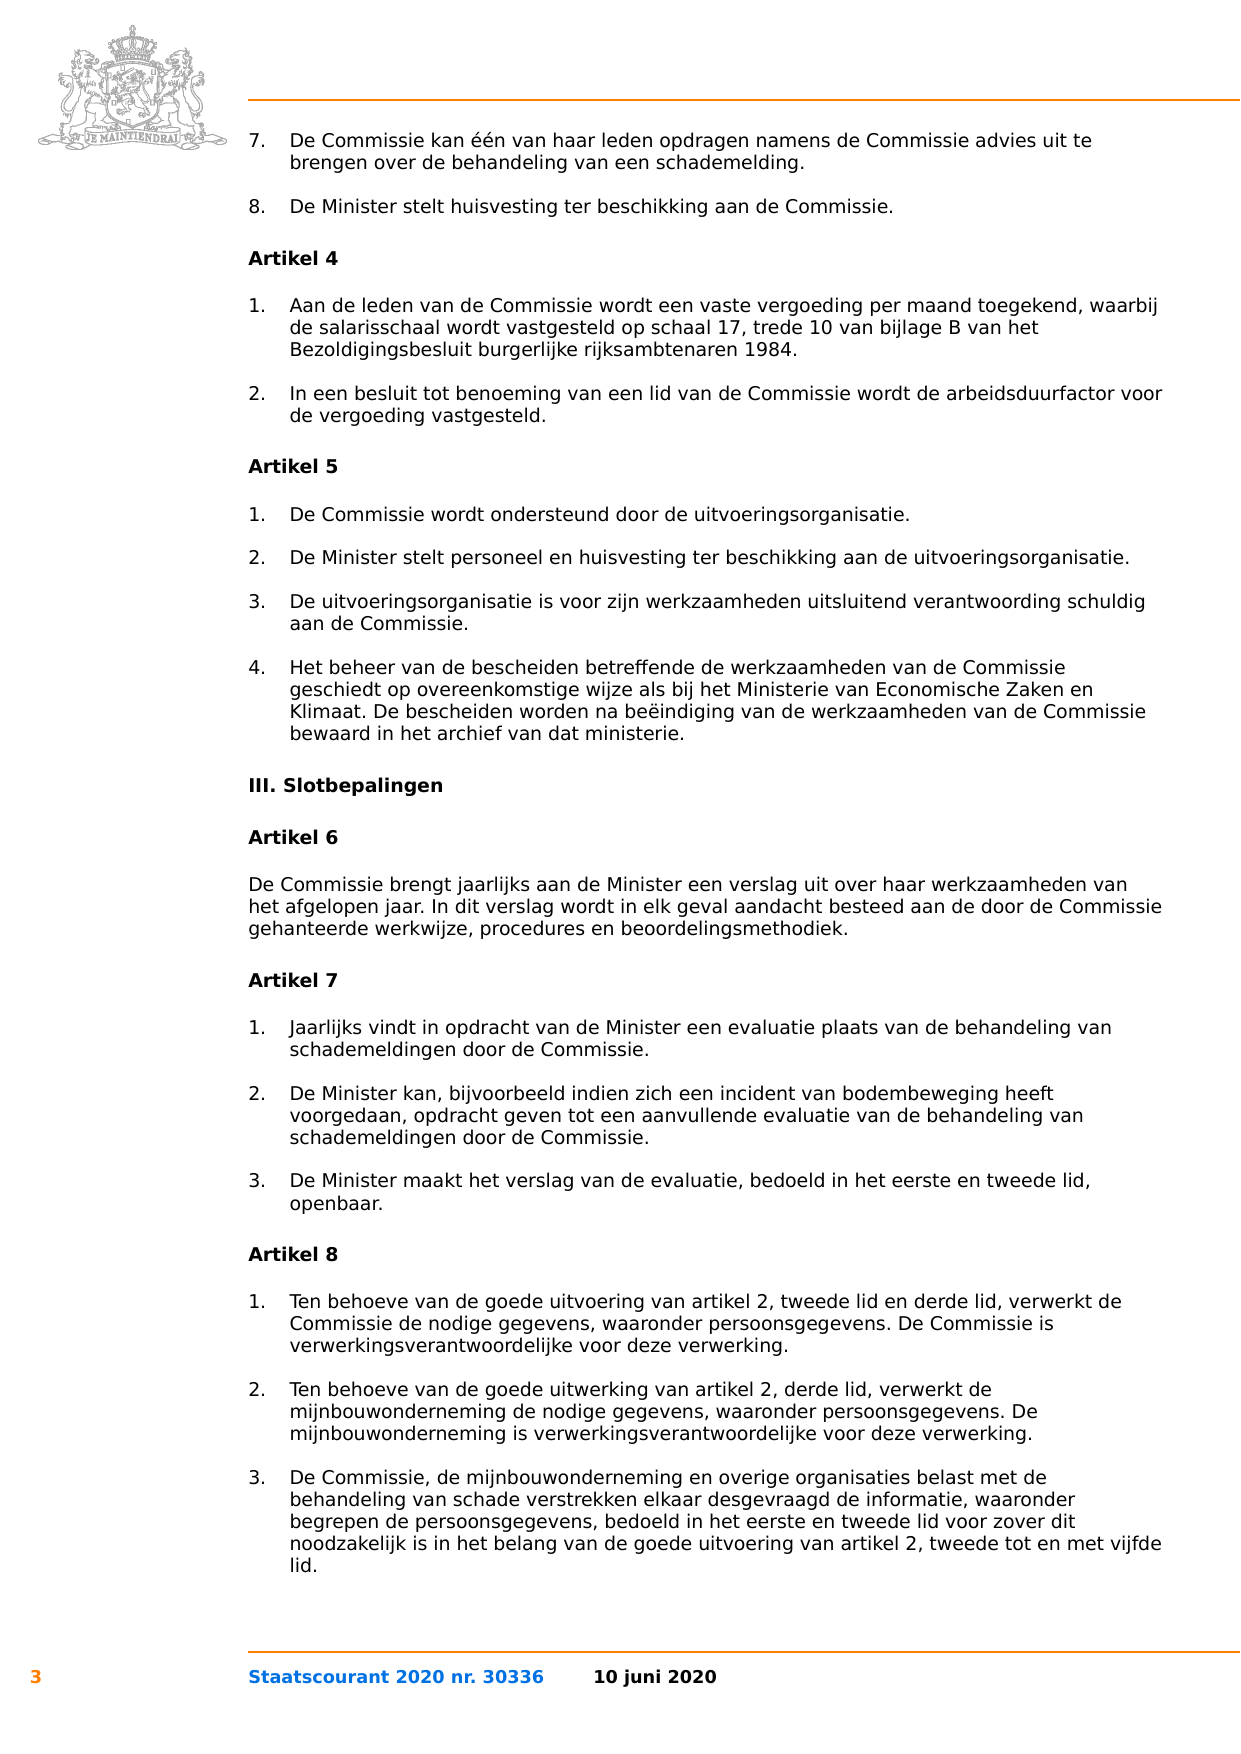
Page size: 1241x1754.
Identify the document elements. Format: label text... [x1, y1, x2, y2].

text 2. De Minister stelt personeel en huisvesting ter beschikking aan de uitvoeringsorganisatie. [248, 547, 1163, 569]
text 7. De Commissie kan één van haar leden opdragen namens de Commissie advies uit te brengen over de behandeling van een schademelding. [248, 130, 1163, 174]
text 2. Ten behoeve van de goede uitwerking van artikel 2, derde lid, verwerkt de mijnbouwonderneming de nodige gegevens, waaronder persoonsgegevens. De mijnbouwonderneming is verwerkingsverantwoordelijke voor deze verwerking. [248, 1379, 1163, 1445]
subtitle Artikel 5 [248, 456, 1163, 478]
text 1. De Commissie wordt ondersteund door de uitvoeringsorganisatie. [248, 503, 1163, 525]
subtitle Artikel 4 [248, 248, 1163, 270]
subtitle Artikel 8 [248, 1244, 1163, 1266]
text 3. De uitvoeringsorganisatie is voor zijn werkzaamheden uitsluitend verantwoording schuldig aan de Commissie. [248, 591, 1163, 635]
text 1. Ten behoeve van de goede uitvoering van artikel 2, tweede lid en derde lid, verwerkt de Commissie de nodige gegevens, waaronder persoonsgegevens. De Commissie is verwerkingsverantwoordelijke voor deze verwerking. [248, 1291, 1163, 1357]
picture [38, 25, 227, 150]
text 4. Het beheer van de bescheiden betreffende de werkzaamheden van de Commissie geschiedt op overeenkomstige wijze als bij het Ministerie van Economische Zaken en Klimaat. De bescheiden worden na beëindiging van de werkzaamheden van de Commissie bewaard in het archief van dat ministerie. [248, 657, 1163, 745]
text 1. Aan de leden van de Commissie wordt een vaste vergoeding per maand toegekend, waarbij de salarisschaal wordt vastgesteld op schaal 17, trede 10 van bijlage B van het Bezoldigingsbesluit burgerlijke rijksambtenaren 1984. [248, 295, 1163, 361]
subtitle Artikel 6 [248, 827, 1163, 849]
text 2. In een besluit tot benoeming van een lid van de Commissie wordt de arbeidsduurfactor voor de vergoeding vastgesteld. [248, 382, 1163, 426]
text 8. De Minister stelt huisvesting ter beschikking aan de Commissie. [248, 196, 1163, 218]
text 3. De Minister maakt het verslag van de evaluatie, bedoeld in het eerste en tweede lid, openbaar. [248, 1170, 1163, 1214]
text 1. Jaarlijks vindt in opdracht van de Minister een evaluatie plaats van de behandeling van schademeldingen door de Commissie. [248, 1017, 1163, 1061]
subtitle Artikel 7 [248, 970, 1163, 992]
text 2. De Minister kan, bijvoorbeeld indien zich een incident van bodembeweging heeft voorgedaan, opdracht geven tot een aanvullende evaluatie van de behandeling van schademeldingen door de Commissie. [248, 1083, 1163, 1148]
text 3. De Commissie, de mijnbouwonderneming en overige organisaties belast met de behandeling van schade verstrekken elkaar desgevraagd de informatie, waaronder begrepen de persoonsgegevens, bedoeld in het eerste en tweede lid voor zover dit noodzakelijk is in het belang van de goede uitvoering van artikel 2, tweede tot en met vijfde lid. [248, 1467, 1163, 1577]
subtitle III. Slotbepalingen [248, 775, 1163, 797]
text De Commissie brengt jaarlijks aan de Minister een verslag uit over haar werkzaamheden van het afgelopen jaar. In dit verslag wordt in elk geval aandacht besteed aan de door de Commissie gehanteerde werkwijze, procedures en beoordelingsmethodiek. [248, 874, 1163, 940]
